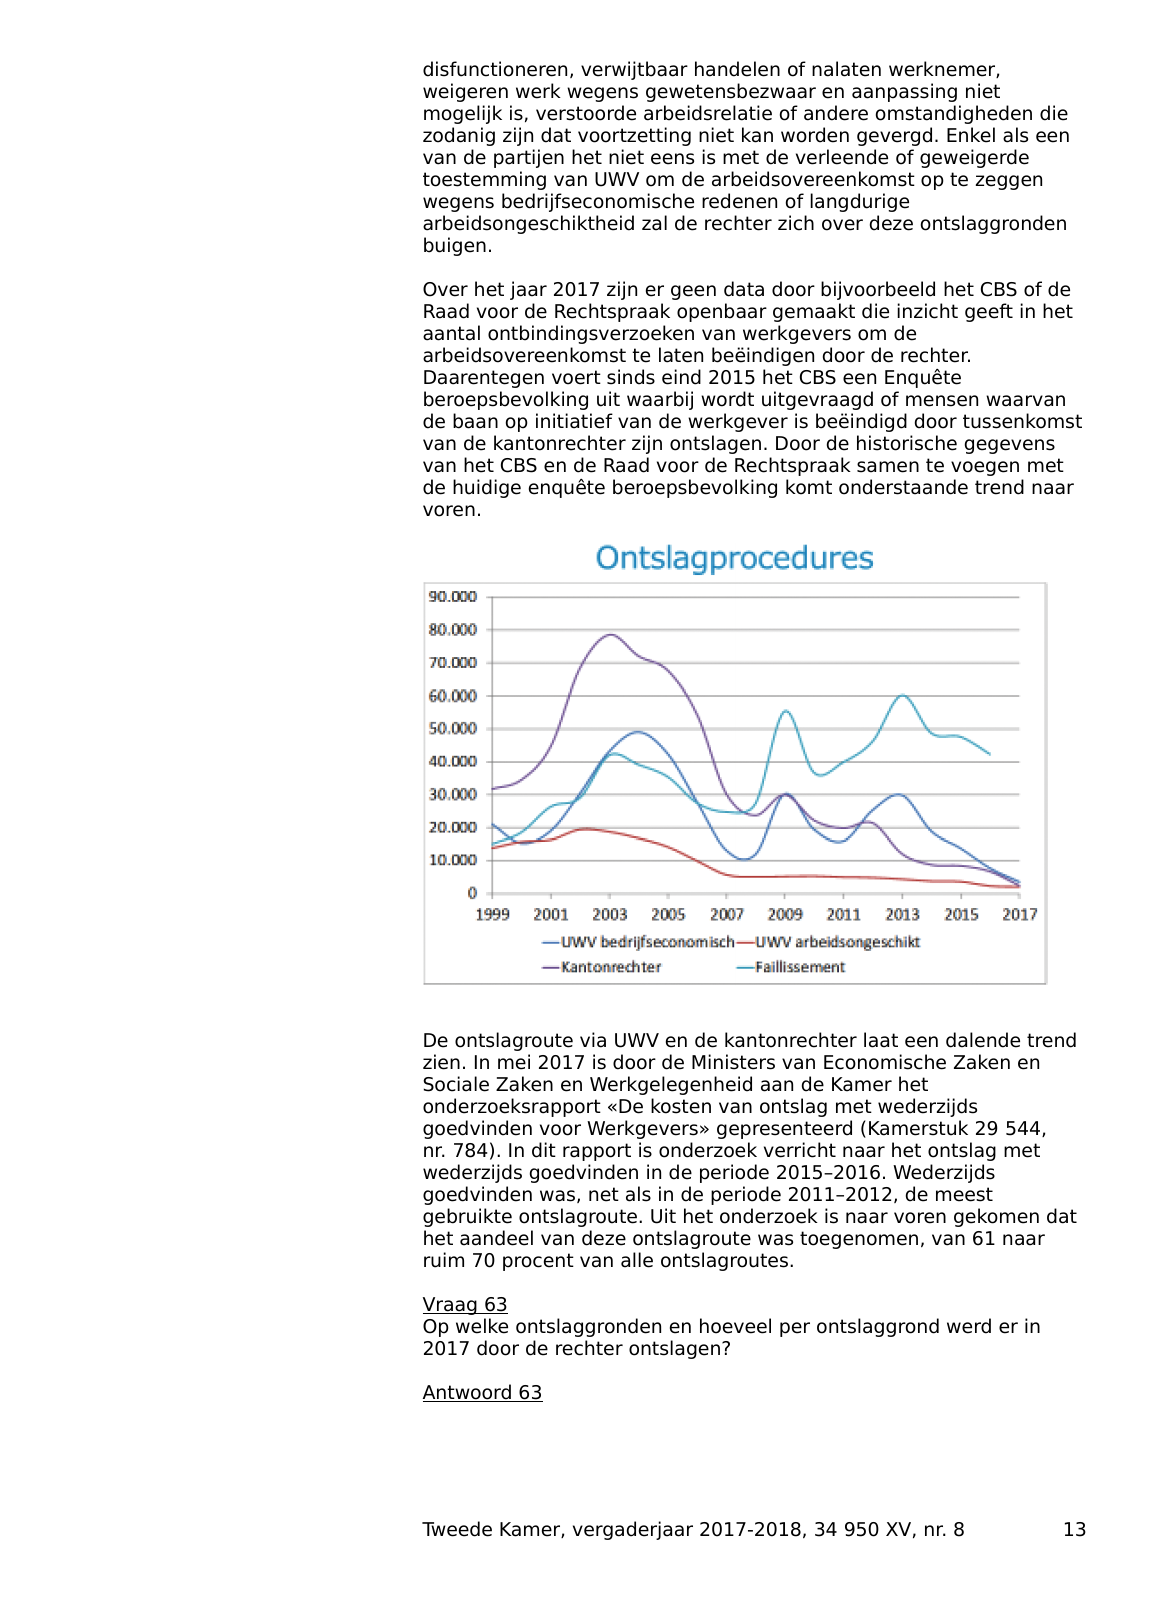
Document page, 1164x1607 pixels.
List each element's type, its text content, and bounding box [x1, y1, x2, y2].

text Op welke ontslaggronden en hoeveel per ontslaggrond werd er in 2017 door de rechter ontslagen? [422, 1316, 1087, 1360]
picture [422, 543, 1049, 986]
text Vraag 63 [422, 1294, 1087, 1316]
text disfunctioneren, verwijtbaar handelen of nalaten werknemer, weigeren werk wegens gewetensbezwaar en aanpassing niet mogelijk is, verstoorde arbeidsrelatie of andere omstandigheden die zodanig zijn dat voortzetting niet kan worden gevergd. Enkel als een van de partijen het niet eens is met de verleende of geweigerde toestemming van UWV om de arbeidsovereenkomst op te zeggen wegens bedrijfseconomische redenen of langdurige arbeidsongeschiktheid zal de rechter zich over deze ontslaggronden buigen. [422, 59, 1087, 257]
text Antwoord 63 [422, 1382, 1087, 1404]
text De ontslagroute via UWV en de kantonrechter laat een dalende trend zien. In mei 2017 is door de Ministers van Economische Zaken en Sociale Zaken en Werkgelegenheid aan de Kamer het onderzoeksrapport «De kosten van ontslag met wederzijds goedvinden voor Werkgevers» gepresenteerd (Kamerstuk 29 544, nr. 784). In dit rapport is onderzoek verricht naar het ontslag met wederzijds goedvinden in de periode 2015–2016. Wederzijds goedvinden was, net als in de periode 2011–2012, de meest gebruikte ontslagroute. Uit het onderzoek is naar voren gekomen dat het aandeel van deze ontslagroute was toegenomen, van 61 naar ruim 70 procent van alle ontslagroutes. [422, 1030, 1087, 1272]
text Over het jaar 2017 zijn er geen data door bijvoorbeeld het CBS of de Raad voor de Rechtspraak openbaar gemaakt die inzicht geeft in het aantal ontbindingsverzoeken van werkgevers om de arbeidsovereenkomst te laten beëindigen door de rechter. Daarentegen voert sinds eind 2015 het CBS een Enquête beroepsbevolking uit waarbij wordt uitgevraagd of mensen waarvan de baan op initiatief van de werkgever is beëindigd door tussenkomst van de kantonrechter zijn ontslagen. Door de historische gegevens van het CBS en de Raad voor de Rechtspraak samen te voegen met de huidige enquête beroepsbevolking komt onderstaande trend naar voren. [422, 279, 1087, 521]
